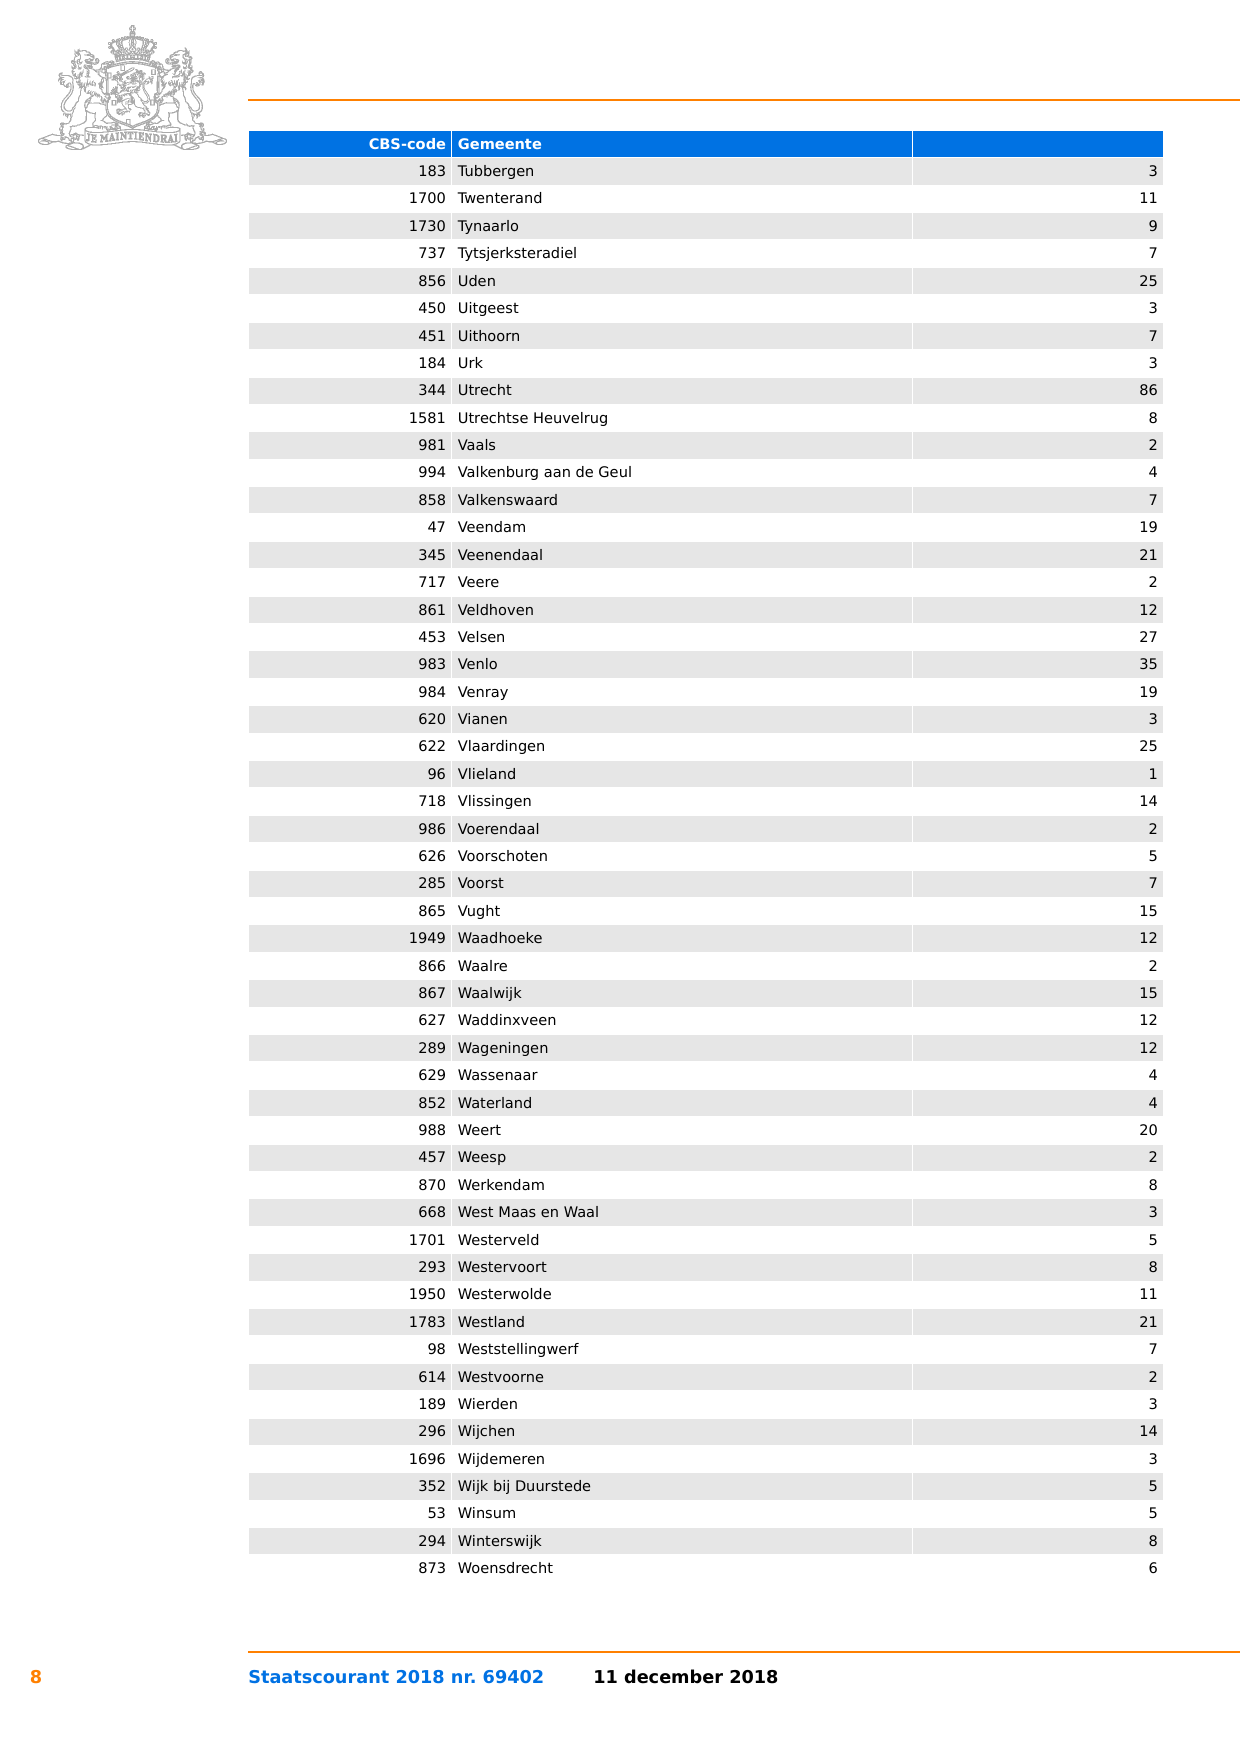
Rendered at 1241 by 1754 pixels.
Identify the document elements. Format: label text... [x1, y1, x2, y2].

table_cell Waadhoeke [452, 925, 912, 952]
table_cell 865 [249, 898, 451, 924]
table_cell 12 [913, 925, 1163, 952]
table_cell 184 [249, 350, 451, 376]
table_cell 737 [249, 241, 451, 267]
table_cell 96 [249, 761, 451, 787]
table_cell 3 [913, 1446, 1163, 1472]
table_cell 457 [249, 1145, 451, 1171]
table_cell 981 [249, 432, 451, 459]
table_cell 21 [913, 1309, 1163, 1335]
table_cell Waterland [452, 1090, 912, 1116]
table_cell 2 [913, 953, 1163, 979]
table_cell Winsum [452, 1501, 912, 1527]
table_cell 984 [249, 679, 451, 705]
table_cell 3 [913, 350, 1163, 376]
table_cell Woensdrecht [452, 1556, 912, 1582]
table_cell 8 [913, 1172, 1163, 1198]
table_cell 450 [249, 295, 451, 322]
table_cell 15 [913, 980, 1163, 1007]
table_cell 12 [913, 1008, 1163, 1034]
table_cell 1581 [249, 405, 451, 431]
table_cell 5 [913, 1501, 1163, 1527]
table_cell 6 [913, 1556, 1163, 1582]
table_cell 1783 [249, 1309, 451, 1335]
table_cell 15 [913, 898, 1163, 924]
table_cell 2 [913, 1364, 1163, 1390]
table_cell 7 [913, 1336, 1163, 1363]
table_cell Wijchen [452, 1419, 912, 1445]
table_cell Twenterand [452, 186, 912, 212]
table_cell 21 [913, 542, 1163, 568]
table_cell Veere [452, 569, 912, 596]
table_cell 9 [913, 213, 1163, 239]
table_cell 627 [249, 1008, 451, 1034]
table_cell 614 [249, 1364, 451, 1390]
table_cell 867 [249, 980, 451, 1007]
table_cell Wageningen [452, 1035, 912, 1061]
table_cell 53 [249, 1501, 451, 1527]
table_cell Weesp [452, 1145, 912, 1171]
table_cell Tytsjerksteradiel [452, 241, 912, 267]
table_cell Westerveld [452, 1227, 912, 1253]
table_cell 988 [249, 1117, 451, 1143]
table_cell Vlieland [452, 761, 912, 787]
table_cell 352 [249, 1473, 451, 1500]
table_cell 293 [249, 1254, 451, 1281]
table_cell Westvoorne [452, 1364, 912, 1390]
table_cell 3 [913, 158, 1163, 185]
table_cell Westerwolde [452, 1282, 912, 1308]
table_cell Urk [452, 350, 912, 376]
table_cell 3 [913, 295, 1163, 322]
table_cell 2 [913, 432, 1163, 459]
table_cell Utrecht [452, 378, 912, 404]
table_cell 12 [913, 1035, 1163, 1061]
table_cell Uithoorn [452, 323, 912, 349]
table_cell Uitgeest [452, 295, 912, 322]
table_cell 183 [249, 158, 451, 185]
table_cell 2 [913, 569, 1163, 596]
table_cell Winterswijk [452, 1528, 912, 1554]
table_cell 8 [913, 405, 1163, 431]
table_header CBS-code [249, 131, 451, 157]
table_cell 296 [249, 1419, 451, 1445]
table_cell Tynaarlo [452, 213, 912, 239]
table_cell 5 [913, 843, 1163, 869]
table_cell 294 [249, 1528, 451, 1554]
table_cell 19 [913, 515, 1163, 541]
table_cell Venlo [452, 651, 912, 678]
table_cell 718 [249, 789, 451, 815]
table_cell 3 [913, 1391, 1163, 1417]
table_cell 620 [249, 706, 451, 733]
table_cell Valkenburg aan de Geul [452, 460, 912, 486]
table_cell Westervoort [452, 1254, 912, 1281]
table_cell 4 [913, 1063, 1163, 1089]
table_cell 7 [913, 487, 1163, 513]
table_cell 8 [913, 1254, 1163, 1281]
table_cell 189 [249, 1391, 451, 1417]
table_cell 852 [249, 1090, 451, 1116]
table_cell 870 [249, 1172, 451, 1198]
table_cell 35 [913, 651, 1163, 678]
table_header [913, 131, 1163, 157]
table_cell 1730 [249, 213, 451, 239]
table_cell Vaals [452, 432, 912, 459]
table_cell 20 [913, 1117, 1163, 1143]
table_cell 3 [913, 1199, 1163, 1226]
table_cell Velsen [452, 624, 912, 650]
table_cell 626 [249, 843, 451, 869]
table_cell Voerendaal [452, 816, 912, 842]
table_cell 717 [249, 569, 451, 596]
table_cell Werkendam [452, 1172, 912, 1198]
table_cell 4 [913, 460, 1163, 486]
table_cell Vlissingen [452, 789, 912, 815]
table_cell 27 [913, 624, 1163, 650]
table_cell 7 [913, 241, 1163, 267]
table_cell 19 [913, 679, 1163, 705]
table_cell Vught [452, 898, 912, 924]
table_cell 11 [913, 1282, 1163, 1308]
table_cell Voorst [452, 871, 912, 897]
table_cell Vianen [452, 706, 912, 733]
table_cell 289 [249, 1035, 451, 1061]
table_cell Veldhoven [452, 597, 912, 623]
table_cell 1949 [249, 925, 451, 952]
table_cell Valkenswaard [452, 487, 912, 513]
table_cell 285 [249, 871, 451, 897]
table_cell Tubbergen [452, 158, 912, 185]
table_cell 25 [913, 734, 1163, 760]
table_cell 622 [249, 734, 451, 760]
table_cell Waalre [452, 953, 912, 979]
table_cell 873 [249, 1556, 451, 1582]
table_cell Weststellingwerf [452, 1336, 912, 1363]
table_cell 7 [913, 323, 1163, 349]
table_cell Westland [452, 1309, 912, 1335]
table_cell 994 [249, 460, 451, 486]
table_cell Weert [452, 1117, 912, 1143]
table_cell 451 [249, 323, 451, 349]
table_cell 98 [249, 1336, 451, 1363]
table_cell 86 [913, 378, 1163, 404]
table_cell Venray [452, 679, 912, 705]
table_cell 858 [249, 487, 451, 513]
table_cell 986 [249, 816, 451, 842]
table_header Gemeente [452, 131, 912, 157]
table_cell 47 [249, 515, 451, 541]
table_cell 1696 [249, 1446, 451, 1472]
table_cell West Maas en Waal [452, 1199, 912, 1226]
table_cell Waalwijk [452, 980, 912, 1007]
table_cell 8 [913, 1528, 1163, 1554]
table_cell 1700 [249, 186, 451, 212]
table_cell Utrechtse Heuvelrug [452, 405, 912, 431]
table_cell 453 [249, 624, 451, 650]
table_cell Vlaardingen [452, 734, 912, 760]
table_cell 629 [249, 1063, 451, 1089]
table_cell 1701 [249, 1227, 451, 1253]
table_cell 7 [913, 871, 1163, 897]
table_cell 856 [249, 268, 451, 294]
table_cell 11 [913, 186, 1163, 212]
table_cell 668 [249, 1199, 451, 1226]
table_cell Wijdemeren [452, 1446, 912, 1472]
table_cell 861 [249, 597, 451, 623]
picture [38, 25, 227, 150]
table_cell 3 [913, 706, 1163, 733]
table_cell 4 [913, 1090, 1163, 1116]
table_cell Voorschoten [452, 843, 912, 869]
table_cell Waddinxveen [452, 1008, 912, 1034]
table_cell 983 [249, 651, 451, 678]
table_cell 1 [913, 761, 1163, 787]
table_cell Wierden [452, 1391, 912, 1417]
table_cell Veenendaal [452, 542, 912, 568]
table_cell 1950 [249, 1282, 451, 1308]
table_cell 12 [913, 597, 1163, 623]
table_cell 2 [913, 1145, 1163, 1171]
table_cell 866 [249, 953, 451, 979]
table_cell Veendam [452, 515, 912, 541]
table_cell Wijk bij Duurstede [452, 1473, 912, 1500]
table_cell Uden [452, 268, 912, 294]
table_cell 344 [249, 378, 451, 404]
table_cell 2 [913, 816, 1163, 842]
table_cell 14 [913, 1419, 1163, 1445]
table_cell Wassenaar [452, 1063, 912, 1089]
table_cell 5 [913, 1227, 1163, 1253]
table_cell 14 [913, 789, 1163, 815]
table_cell 345 [249, 542, 451, 568]
table_cell 5 [913, 1473, 1163, 1500]
table_cell 25 [913, 268, 1163, 294]
